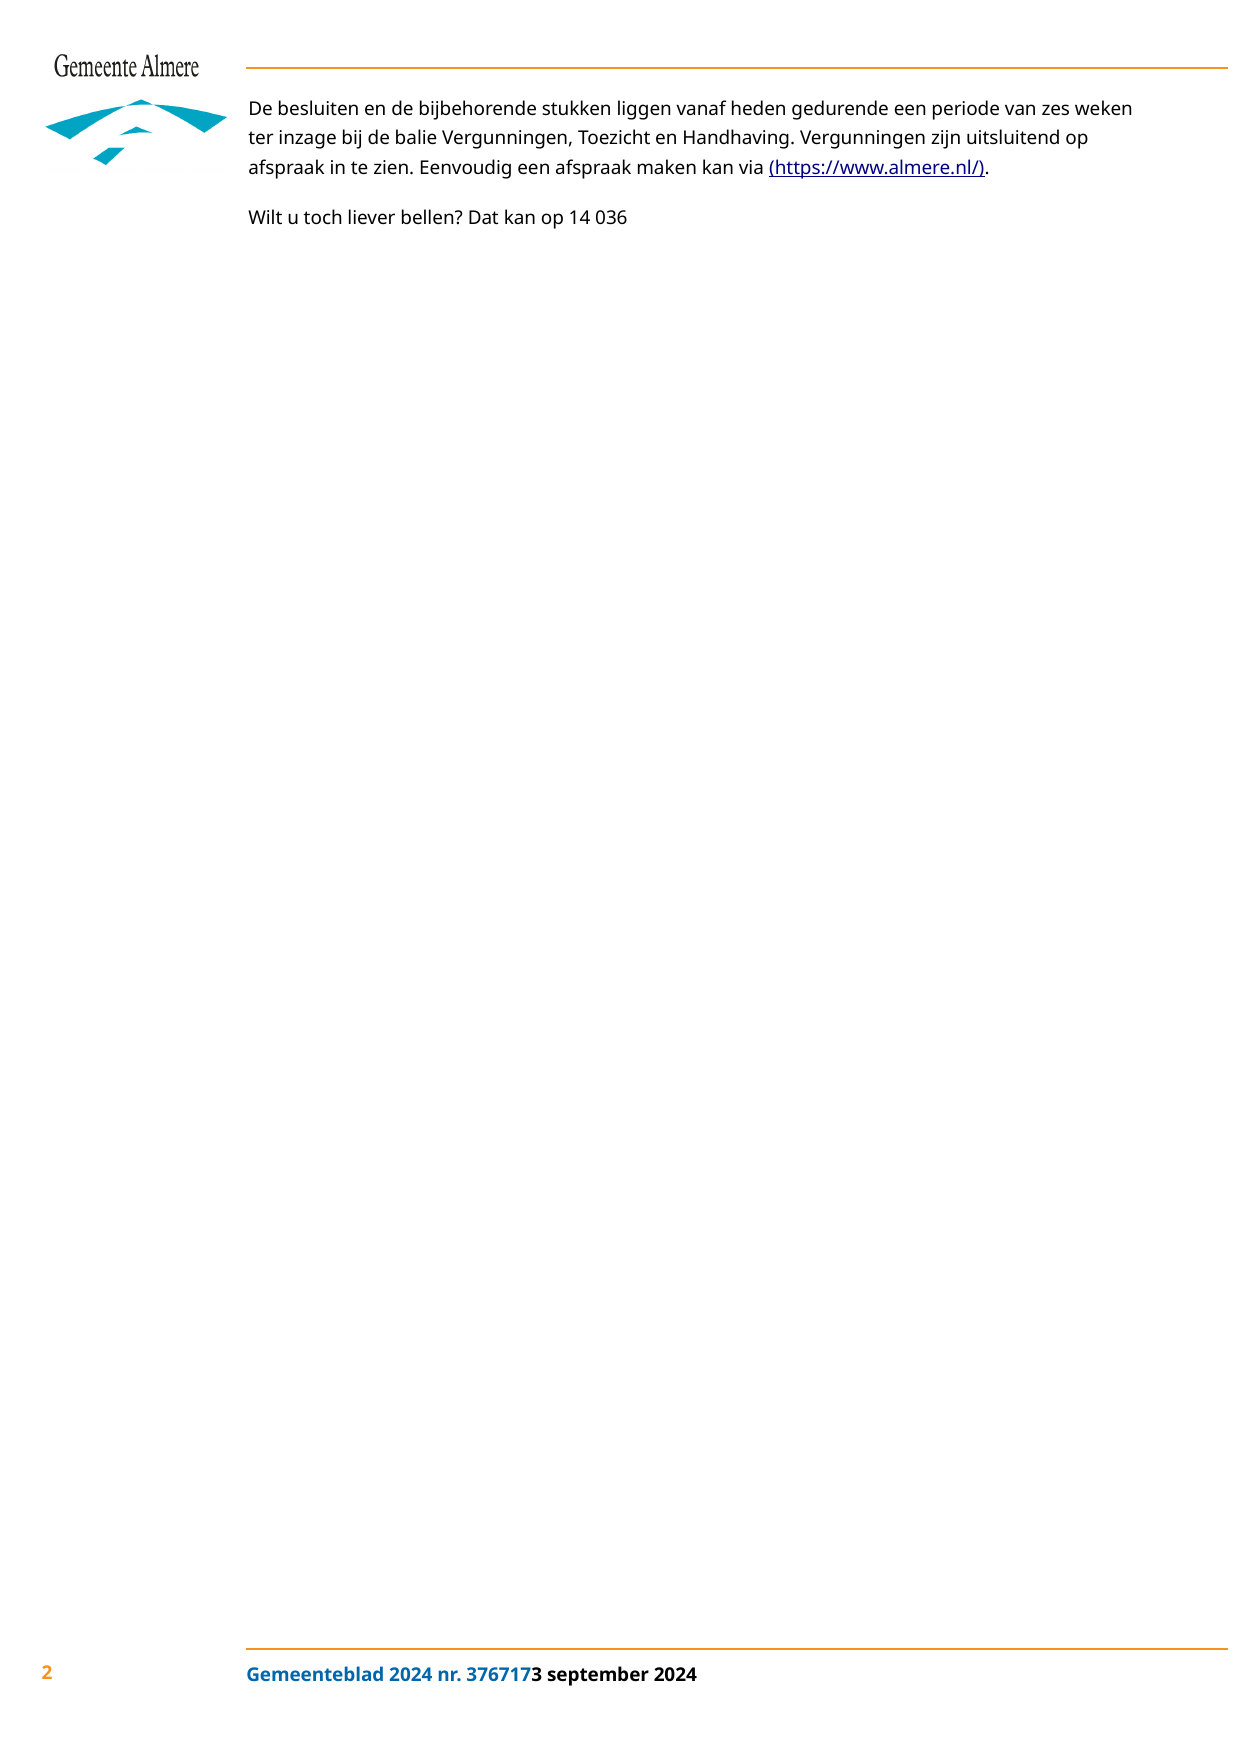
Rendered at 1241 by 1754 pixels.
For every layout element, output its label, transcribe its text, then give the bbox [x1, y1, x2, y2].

picture [41, 47, 231, 172]
text De besluiten en de bijbehorende stukken liggen vanaf heden gedurende een periode van zes weken ter inzage bij de balie Vergunningen, Toezicht en Handhaving. Vergunningen zijn uitsluitend op afspraak in te zien. Eenvoudig een afspraak maken kan via (https://www.almere.nl/). [248, 95, 1152, 180]
text Wilt u toch liever bellen? Dat kan op 14 036 [248, 204, 1152, 230]
